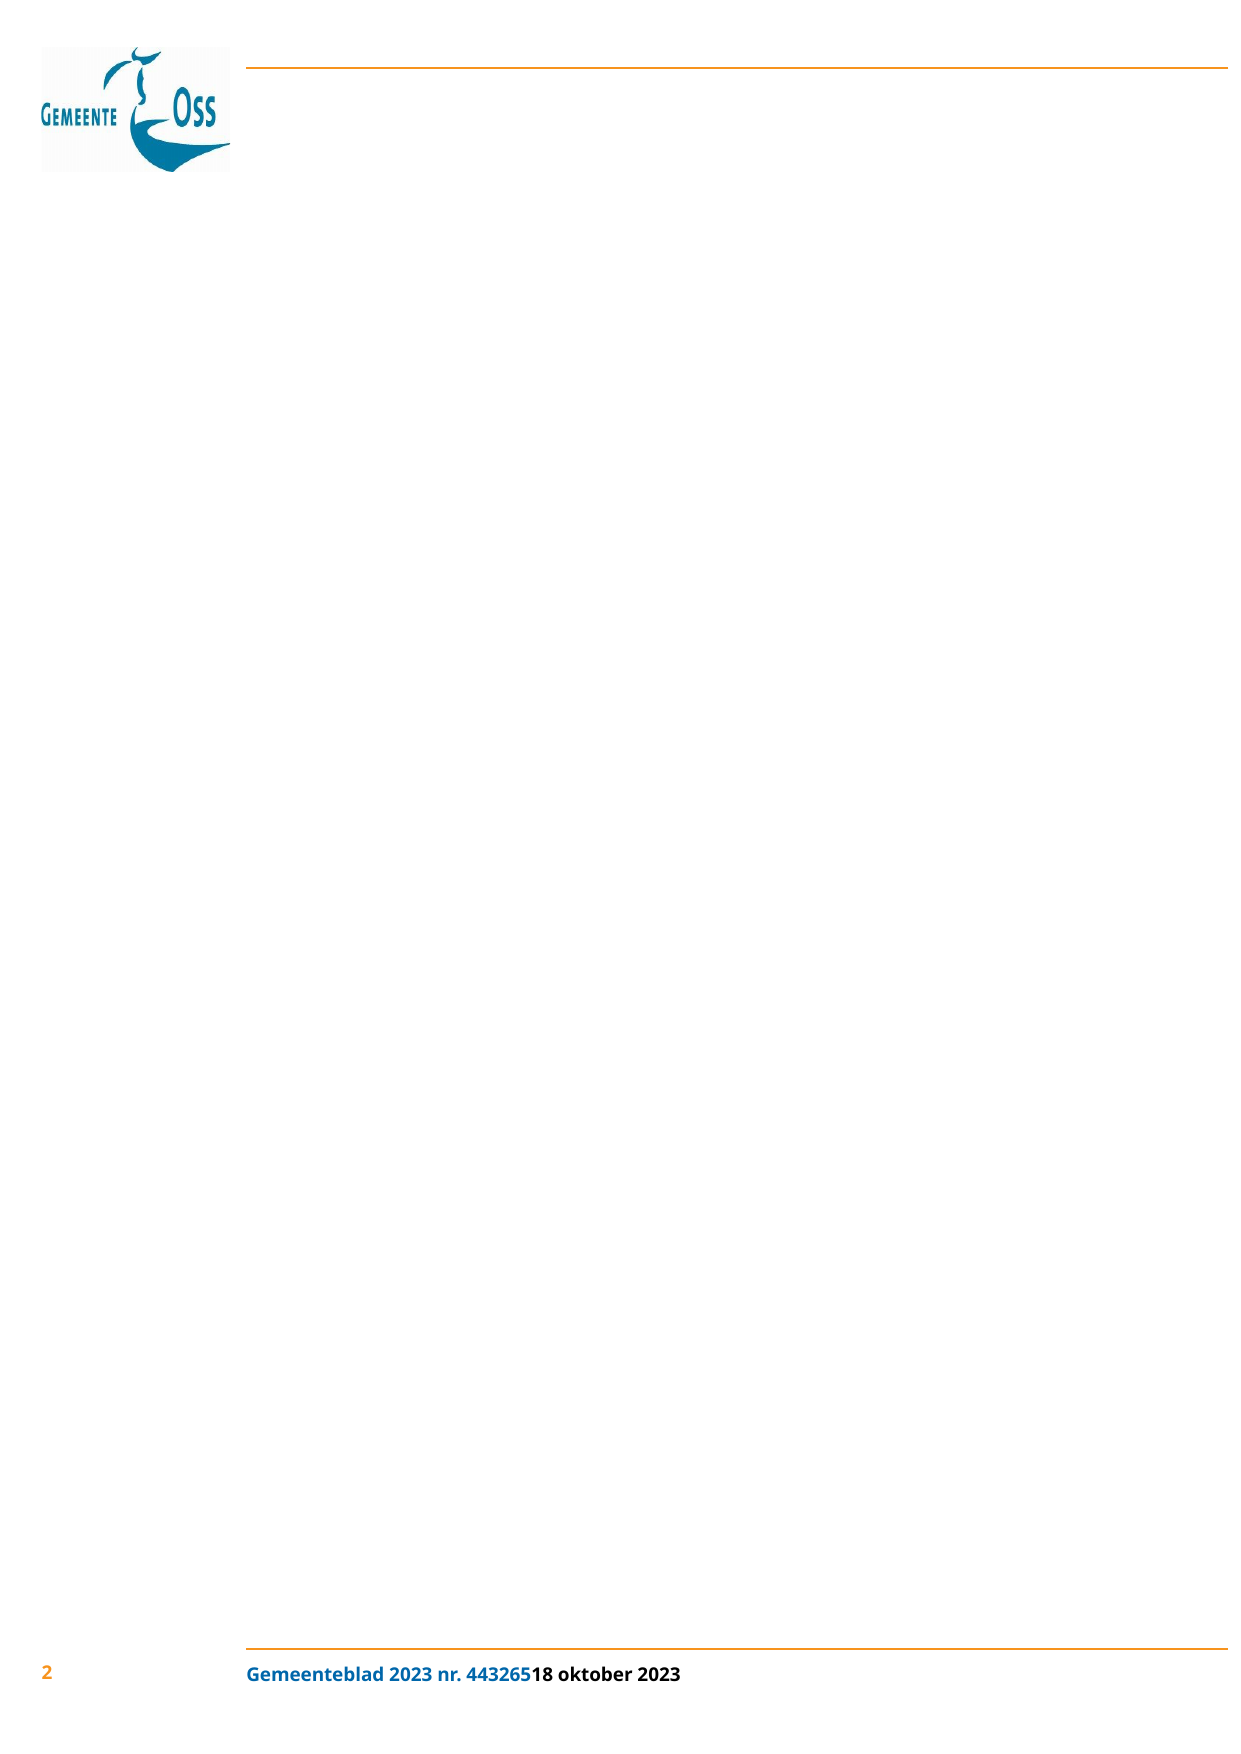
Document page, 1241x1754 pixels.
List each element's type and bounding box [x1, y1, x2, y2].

picture [41, 47, 231, 172]
